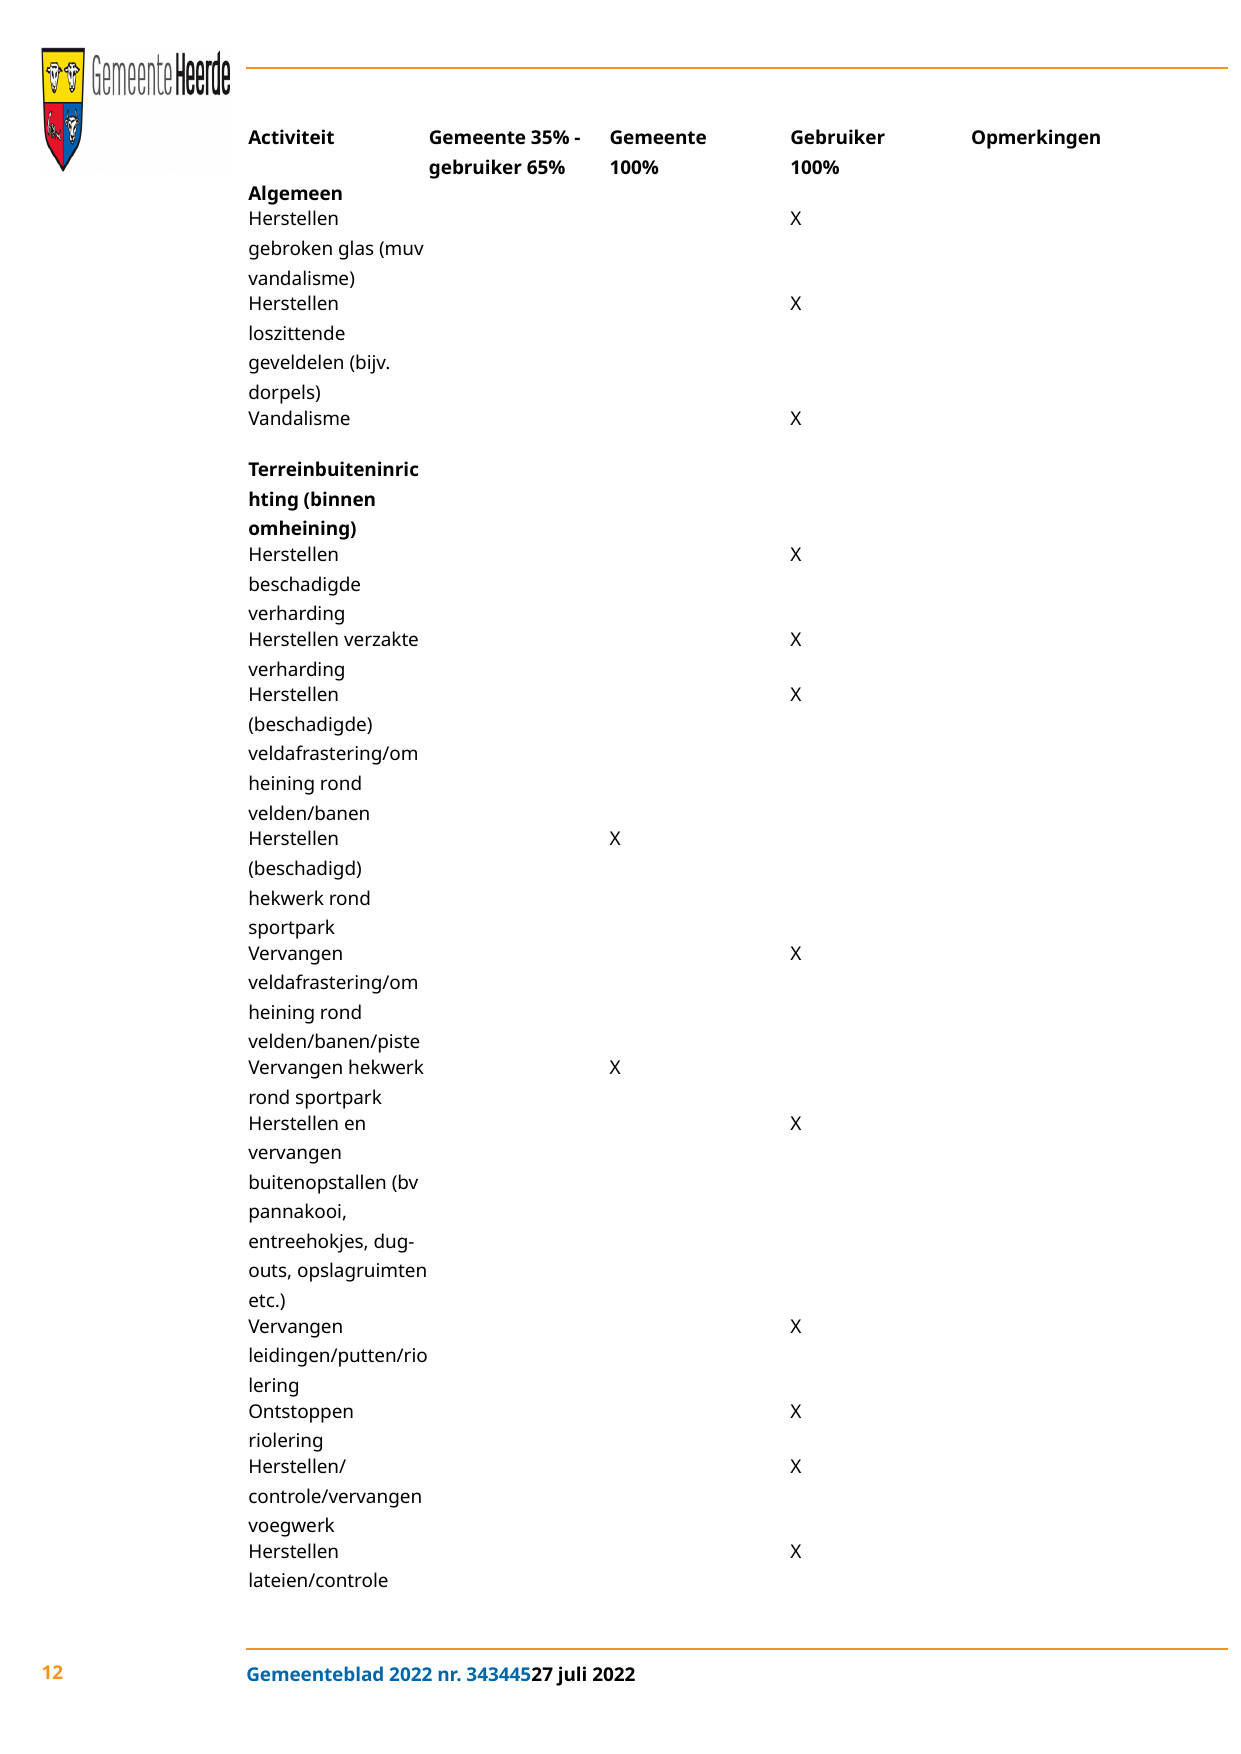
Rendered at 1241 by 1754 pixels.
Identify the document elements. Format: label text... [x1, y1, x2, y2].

table_header Gemeente 35% - gebruiker 65% [429, 125, 609, 180]
table_cell Vervangen hekwerk rond sportpark [248, 1055, 429, 1110]
table_cell [429, 1398, 609, 1453]
table_cell [971, 826, 1152, 940]
table_header Gebruiker 100% [790, 125, 971, 180]
table_cell Vandalisme [248, 405, 429, 431]
table_cell Herstellen gebroken glas (muv vandalisme) [248, 206, 429, 290]
table_cell [429, 826, 609, 940]
table_cell [429, 290, 609, 405]
table_cell Algemeen [248, 180, 429, 206]
table_cell [971, 1398, 1152, 1453]
table_cell [429, 541, 609, 626]
table_cell [429, 1538, 609, 1593]
table_cell [609, 626, 790, 681]
table_cell [609, 180, 790, 206]
table_cell Herstellen/controle/vervangen voegwerk [248, 1453, 429, 1538]
table_cell Vervangen leidingen/putten/riolering [248, 1313, 429, 1398]
table_cell [609, 456, 790, 541]
table_cell [971, 456, 1152, 541]
table_cell [429, 626, 609, 681]
table_cell X [609, 826, 790, 940]
table_cell [609, 431, 790, 456]
table_cell [429, 206, 609, 290]
table_cell [609, 681, 790, 826]
table_cell [609, 1398, 790, 1453]
table_cell [248, 431, 429, 456]
table_cell [971, 405, 1152, 431]
table_cell [609, 1453, 790, 1538]
table_cell X [790, 1313, 971, 1398]
table_cell X [790, 1398, 971, 1453]
table_cell X [790, 1110, 971, 1313]
table_cell X [790, 940, 971, 1054]
table_cell [790, 431, 971, 456]
table_cell [790, 1055, 971, 1110]
table_cell [971, 1313, 1152, 1398]
table_cell [609, 206, 790, 290]
table_cell Ontstoppen riolering [248, 1398, 429, 1453]
table_cell [971, 626, 1152, 681]
table_cell X [790, 405, 971, 431]
table_cell [429, 1453, 609, 1538]
table_cell [971, 1110, 1152, 1313]
table_cell X [790, 206, 971, 290]
table_cell [971, 1538, 1152, 1593]
table_cell X [790, 541, 971, 626]
table_cell X [790, 1453, 971, 1538]
table_cell Herstellen beschadigde verharding [248, 541, 429, 626]
table_cell X [790, 1538, 971, 1593]
table_cell Herstellen (beschadigde) veldafrastering/omheining rond velden/banen [248, 681, 429, 826]
table_cell X [790, 290, 971, 405]
table_cell [971, 206, 1152, 290]
table_cell X [790, 681, 971, 826]
table_cell Herstellen verzakte verharding [248, 626, 429, 681]
table_cell [790, 456, 971, 541]
table_cell [790, 180, 971, 206]
table_cell [609, 1538, 790, 1593]
table_cell [429, 1110, 609, 1313]
table_cell [429, 180, 609, 206]
table_cell Herstellen loszittende geveldelen (bijv. dorpels) [248, 290, 429, 405]
table_cell [609, 1313, 790, 1398]
table_header Gemeente 100% [609, 125, 790, 180]
table_cell Herstellen (beschadigd) hekwerk rond sportpark [248, 826, 429, 940]
table_cell X [609, 1055, 790, 1110]
table_cell Herstellen lateien/controle [248, 1538, 429, 1593]
table_cell [971, 681, 1152, 826]
table_cell [971, 290, 1152, 405]
table_cell X [790, 626, 971, 681]
table_cell Terreinbuiteninrichting (binnen omheining) [248, 456, 429, 541]
table_cell [429, 405, 609, 431]
table_cell [609, 405, 790, 431]
table_cell [609, 541, 790, 626]
table_cell [609, 940, 790, 1054]
picture [41, 47, 231, 172]
table_cell [429, 431, 609, 456]
table_cell [429, 1313, 609, 1398]
table_header Activiteit [248, 125, 429, 180]
table_cell [971, 541, 1152, 626]
table_cell [971, 940, 1152, 1054]
table_cell [429, 681, 609, 826]
table_cell [609, 1110, 790, 1313]
table_header Opmerkingen [971, 125, 1152, 180]
table_cell [971, 180, 1152, 206]
table_cell [429, 940, 609, 1054]
table_cell [790, 826, 971, 940]
table_cell [429, 456, 609, 541]
table_cell [429, 1055, 609, 1110]
table_cell Vervangen veldafrastering/omheining rond velden/banen/piste [248, 940, 429, 1054]
table_cell [609, 290, 790, 405]
table_cell [971, 1453, 1152, 1538]
table_cell [971, 1055, 1152, 1110]
table_cell Herstellen en vervangen buitenopstallen (bv pannakooi, entreehokjes, dug-outs, opslagruimten etc.) [248, 1110, 429, 1313]
table_cell [971, 431, 1152, 456]
